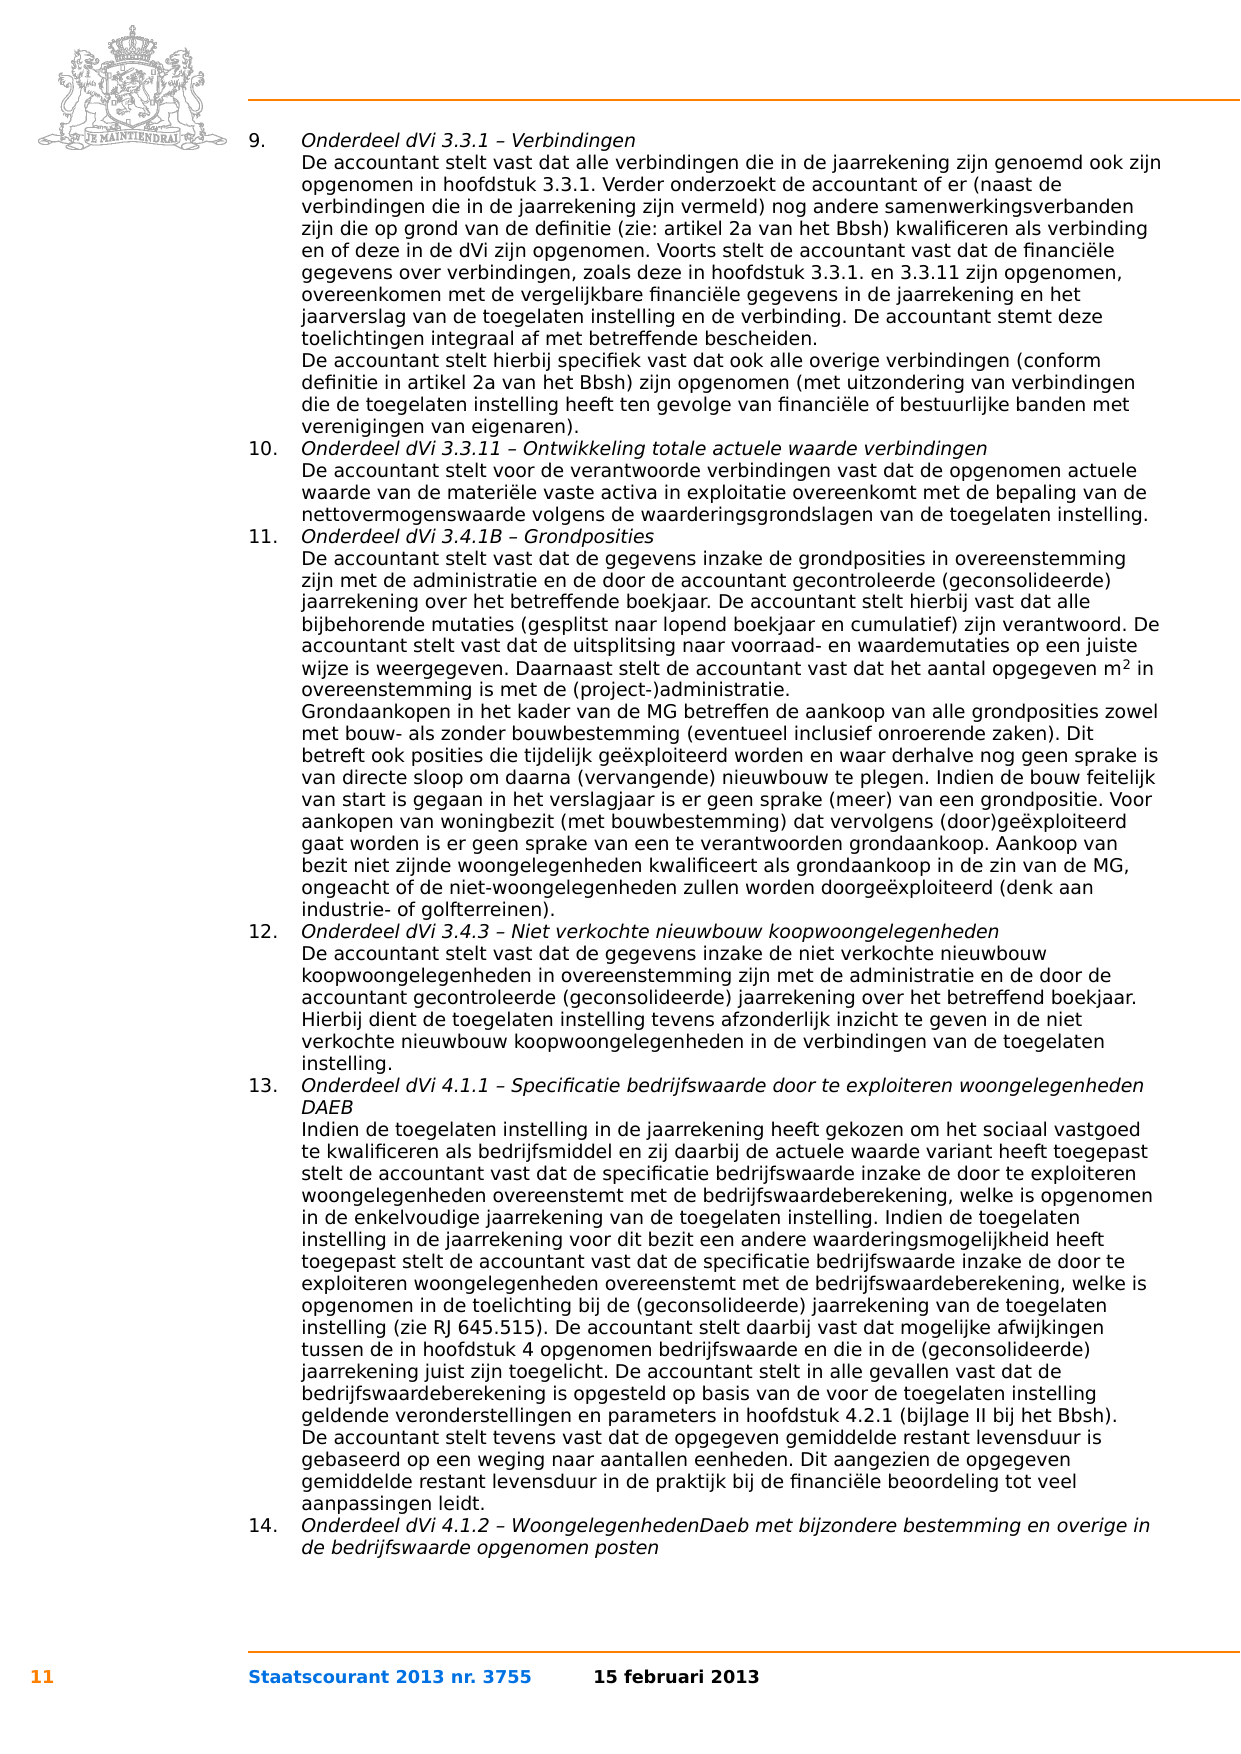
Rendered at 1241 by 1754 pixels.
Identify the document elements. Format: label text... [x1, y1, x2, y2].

text Indien de toegelaten instelling in de jaarrekening heeft gekozen om het sociaal vastgoed te kwalificeren als bedrijfsmiddel en zij daarbij de actuele waarde variant heeft toegepast stelt de accountant vast dat de specificatie bedrijfswaarde inzake de door te exploiteren woongelegenheden overeenstemt met de bedrijfswaardeberekening, welke is opgenomen in de enkelvoudige jaarrekening van de toegelaten instelling. Indien de toegelaten instelling in de jaarrekening voor dit bezit een andere waarderingsmogelijkheid heeft toegepast stelt de accountant vast dat de specificatie bedrijfswaarde inzake de door te exploiteren woongelegenheden overeenstemt met de bedrijfswaardeberekening, welke is opgenomen in de toelichting bij de (geconsolideerde) jaarrekening van de toegelaten instelling (zie RJ 645.515). De accountant stelt daarbij vast dat mogelijke afwijkingen tussen de in hoofdstuk 4 opgenomen bedrijfswaarde en die in de (geconsolideerde) jaarrekening juist zijn toegelicht. De accountant stelt in alle gevallen vast dat de bedrijfswaardeberekening is opgesteld op basis van de voor de toegelaten instelling geldende veronderstellingen en parameters in hoofdstuk 4.2.1 (bijlage II bij het Bbsh). [301, 1119, 1163, 1427]
text De accountant stelt hierbij specifiek vast dat ook alle overige verbindingen (conform definitie in artikel 2a van het Bbsh) zijn opgenomen (met uitzondering van verbindingen die de toegelaten instelling heeft ten gevolge van financiële of bestuurlijke banden met verenigingen van eigenaren). [301, 350, 1163, 438]
text De accountant stelt tevens vast dat de opgegeven gemiddelde restant levensduur is gebaseerd op een weging naar aantallen eenheden. Dit aangezien de opgegeven gemiddelde restant levensduur in de praktijk bij de financiële beoordeling tot veel aanpassingen leidt. [301, 1427, 1163, 1514]
text De accountant stelt vast dat de gegevens inzake de niet verkochte nieuwbouw koopwoongelegenheden in overeenstemming zijn met de administratie en de door de accountant gecontroleerde (geconsolideerde) jaarrekening over het betreffend boekjaar. Hierbij dient de toegelaten instelling tevens afzonderlijk inzicht te geven in de niet verkochte nieuwbouw koopwoongelegenheden in de verbindingen van de toegelaten instelling. [301, 943, 1163, 1075]
picture [38, 25, 227, 150]
text 14. Onderdeel dVi 4.1.2 – WoongelegenhedenDaeb met bijzondere bestemming en overige in de bedrijfswaarde opgenomen posten [248, 1514, 1163, 1558]
text 12. Onderdeel dVi 3.4.3 – Niet verkochte nieuwbouw koopwoongelegenheden [248, 921, 1163, 943]
text 13. Onderdeel dVi 4.1.1 – Specificatie bedrijfswaarde door te exploiteren woongelegenheden DAEB [248, 1075, 1163, 1119]
text 11. Onderdeel dVi 3.4.1B – Grondposities [248, 526, 1163, 547]
text Grondaankopen in het kader van de MG betreffen de aankoop van alle grondposities zowel met bouw- als zonder bouwbestemming (eventueel inclusief onroerende zaken). Dit betreft ook posities die tijdelijk geëxploiteerd worden en waar derhalve nog geen sprake is van directe sloop om daarna (vervangende) nieuwbouw te plegen. Indien de bouw feitelijk van start is gegaan in het verslagjaar is er geen sprake (meer) van een grondpositie. Voor aankopen van woningbezit (met bouwbestemming) dat vervolgens (door)geëxploiteerd gaat worden is er geen sprake van een te verantwoorden grondaankoop. Aankoop van bezit niet zijnde woongelegenheden kwalificeert als grondaankoop in de zin van de MG, ongeacht of de niet-woongelegenheden zullen worden doorgeëxploiteerd (denk aan industrie- of golfterreinen). [301, 701, 1163, 921]
text De accountant stelt vast dat alle verbindingen die in de jaarrekening zijn genoemd ook zijn opgenomen in hoofdstuk 3.3.1. Verder onderzoekt de accountant of er (naast de verbindingen die in de jaarrekening zijn vermeld) nog andere samenwerkingsverbanden zijn die op grond van de definitie (zie: artikel 2a van het Bbsh) kwalificeren als verbinding en of deze in de dVi zijn opgenomen. Voorts stelt de accountant vast dat de financiële gegevens over verbindingen, zoals deze in hoofdstuk 3.3.1. en 3.3.11 zijn opgenomen, overeenkomen met de vergelijkbare financiële gegevens in de jaarrekening en het jaarverslag van de toegelaten instelling en de verbinding. De accountant stemt deze toelichtingen integraal af met betreffende bescheiden. [301, 152, 1163, 350]
text 10. Onderdeel dVi 3.3.11 – Ontwikkeling totale actuele waarde verbindingen [248, 438, 1163, 459]
text 9. Onderdeel dVi 3.3.1 – Verbindingen [248, 130, 1163, 152]
text De accountant stelt voor de verantwoorde verbindingen vast dat de opgenomen actuele waarde van de materiële vaste activa in exploitatie overeenkomt met de bepaling van de nettovermogenswaarde volgens de waarderingsgrondslagen van de toegelaten instelling. [301, 459, 1163, 526]
text De accountant stelt vast dat de gegevens inzake de grondposities in overeenstemming zijn met de administratie en de door de accountant gecontroleerde (geconsolideerde) jaarrekening over het betreffende boekjaar. De accountant stelt hierbij vast dat alle bijbehorende mutaties (gesplitst naar lopend boekjaar en cumulatief) zijn verantwoord. De accountant stelt vast dat de uitsplitsing naar voorraad- en waardemutaties op een juiste wijze is weergegeven. Daarnaast stelt de accountant vast dat het aantal opgegeven m2 in overeenstemming is met de (project-)administratie. [301, 547, 1163, 701]
